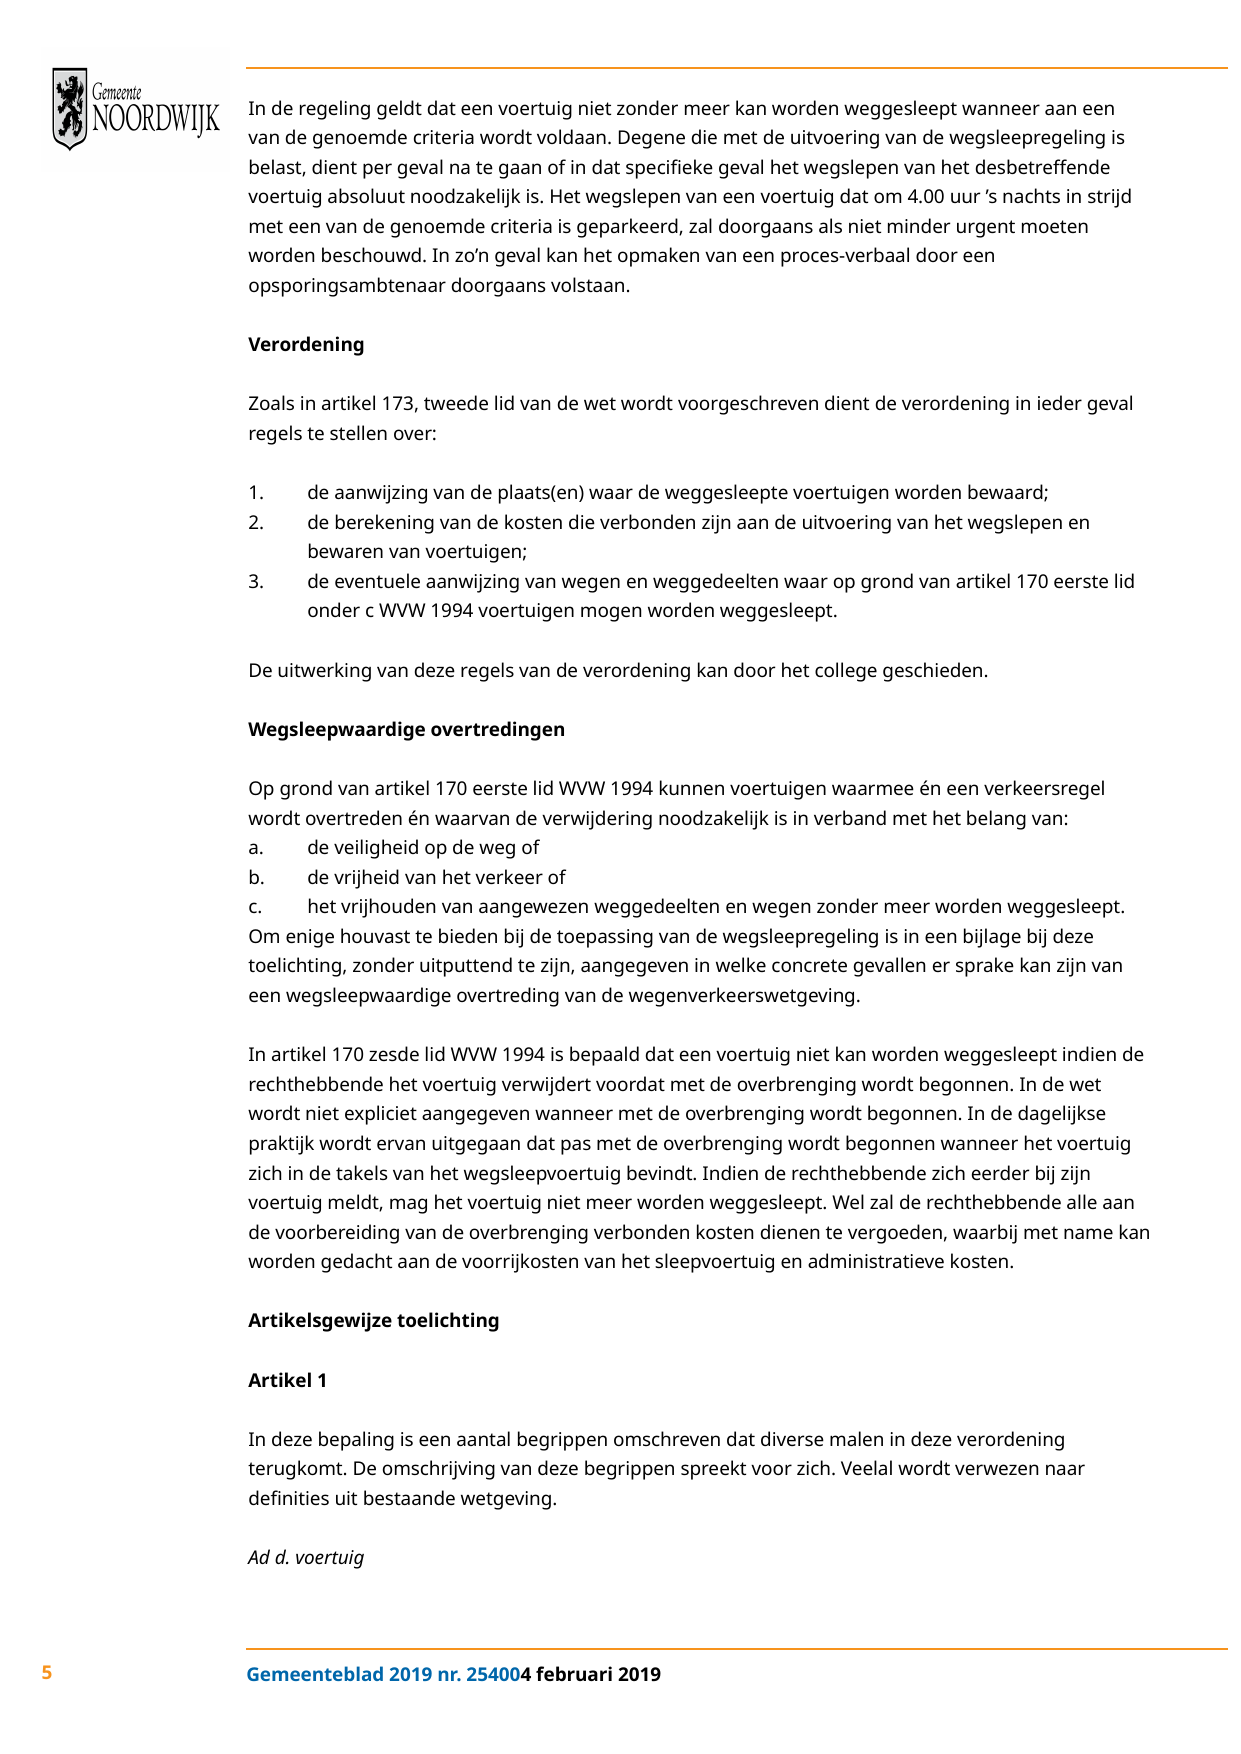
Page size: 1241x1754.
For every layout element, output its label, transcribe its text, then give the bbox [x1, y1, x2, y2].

list de aanwijzing van de plaats(en) waar de weggesleepte voertuigen worden bewaard; [248, 479, 1152, 505]
text In artikel 170 zesde lid WVW 1994 is bepaald dat een voertuig niet kan worden weggesleept indien de rechthebbende het voertuig verwijdert voordat met de overbrenging wordt begonnen. In de wet wordt niet expliciet aangegeven wanneer met de overbrenging wordt begonnen. In de dagelijkse praktijk wordt ervan uitgegaan dat pas met de overbrenging wordt begonnen wanneer het voertuig zich in de takels van het wegsleepvoertuig bevindt. Indien de rechthebbende zich eerder bij zijn voertuig meldt, mag het voertuig niet meer worden weggesleept. Wel zal de rechthebbende alle aan de voorbereiding van de overbrenging verbonden kosten dienen te vergoeden, waarbij met name kan worden gedacht aan de voorrijkosten van het sleepvoertuig en administratieve kosten. [248, 1041, 1152, 1274]
list het vrijhouden van aangewezen weggedeelten en wegen zonder meer worden weggesleept. [248, 893, 1152, 919]
text Op grond van artikel 170 eerste lid WVW 1994 kunnen voertuigen waarmee én een verkeersregel wordt overtreden én waarvan de verwijdering noodzakelijk is in verband met het belang van: [248, 775, 1152, 831]
text Artikelsgewijze toelichting [248, 1308, 1152, 1333]
text Verordening [248, 331, 1152, 357]
list de vrijheid van het verkeer of [248, 864, 1152, 890]
picture [41, 47, 231, 172]
text Zoals in artikel 173, tweede lid van de wet wordt voorgeschreven dient de verordening in ieder geval regels te stellen over: [248, 391, 1152, 446]
list de berekening van de kosten die verbonden zijn aan de uitvoering van het wegslepen en bewaren van voertuigen; [248, 509, 1152, 564]
list de eventuele aanwijzing van wegen en weggedeelten waar op grond van artikel 170 eerste lid onder c WVW 1994 voertuigen mogen worden weggesleept. [248, 568, 1152, 623]
text Ad d. voertuig [248, 1544, 1152, 1570]
text Om enige houvast te bieden bij de toepassing van de wegsleepregeling is in een bijlage bij deze toelichting, zonder uitputtend te zijn, aangegeven in welke concrete gevallen er sprake kan zijn van een wegsleepwaardige overtreding van de wegenverkeerswetgeving. [248, 923, 1152, 1008]
text In de regeling geldt dat een voertuig niet zonder meer kan worden weggesleept wanneer aan een van de genoemde criteria wordt voldaan. Degene die met de uitvoering van de wegsleepregeling is belast, dient per geval na te gaan of in dat specifieke geval het wegslepen van het desbetreffende voertuig absoluut noodzakelijk is. Het wegslepen van een voertuig dat om 4.00 uur ’s nachts in strijd met een van de genoemde criteria is geparkeerd, zal doorgaans als niet minder urgent moeten worden beschouwd. In zo’n geval kan het opmaken van een proces-verbaal door een opsporingsambtenaar doorgaans volstaan. [248, 95, 1152, 298]
text Wegsleepwaardige overtredingen [248, 716, 1152, 742]
list de veiligheid op de weg of [248, 834, 1152, 860]
text Artikel 1 [248, 1367, 1152, 1393]
text De uitwerking van deze regels van de verordening kan door het college geschieden. [248, 657, 1152, 683]
text In deze bepaling is een aantal begrippen omschreven dat diverse malen in deze verordening terugkomt. De omschrijving van deze begrippen spreekt voor zich. Veelal wordt verwezen naar definities uit bestaande wetgeving. [248, 1426, 1152, 1511]
